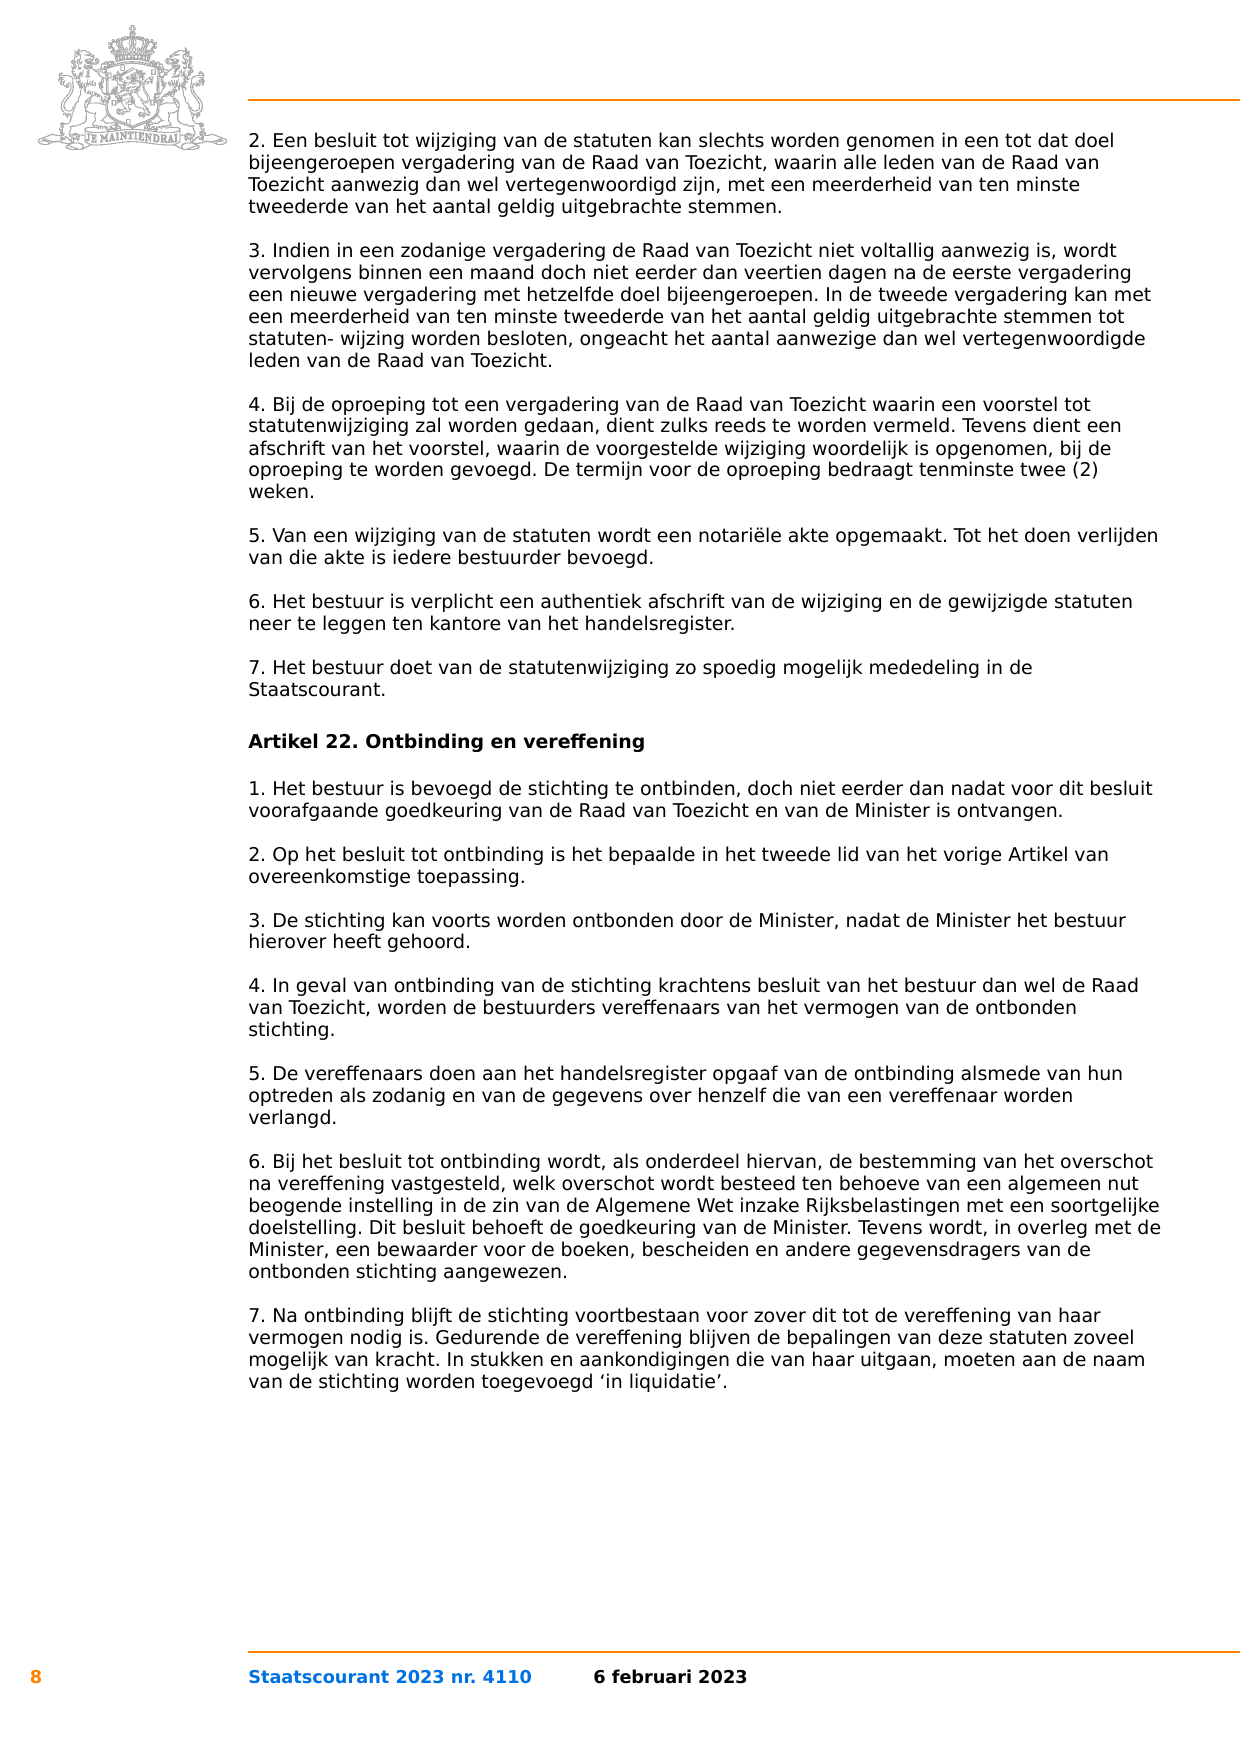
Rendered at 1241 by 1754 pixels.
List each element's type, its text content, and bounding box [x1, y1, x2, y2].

text 4. In geval van ontbinding van de stichting krachtens besluit van het bestuur dan wel de Raad van Toezicht, worden de bestuurders vereffenaars van het vermogen van de ontbonden stichting. [248, 975, 1163, 1041]
text 3. Indien in een zodanige vergadering de Raad van Toezicht niet voltallig aanwezig is, wordt vervolgens binnen een maand doch niet eerder dan veertien dagen na de eerste vergadering een nieuwe vergadering met hetzelfde doel bijeengeroepen. In de tweede vergadering kan met een meerderheid van ten minste tweederde van het aantal geldig uitgebrachte stemmen tot statuten- wijzing worden besloten, ongeacht het aantal aanwezige dan wel vertegenwoordigde leden van de Raad van Toezicht. [248, 240, 1163, 372]
picture [38, 25, 227, 150]
text 6. Bij het besluit tot ontbinding wordt, als onderdeel hiervan, de bestemming van het overschot na vereffening vastgesteld, welk overschot wordt besteed ten behoeve van een algemeen nut beogende instelling in de zin van de Algemene Wet inzake Rijksbelastingen met een soortgelijke doelstelling. Dit besluit behoeft de goedkeuring van de Minister. Tevens wordt, in overleg met de Minister, een bewaarder voor de boeken, bescheiden en andere gegevensdragers van de ontbonden stichting aangewezen. [248, 1151, 1163, 1283]
text 2. Op het besluit tot ontbinding is het bepaalde in het tweede lid van het vorige Artikel van overeenkomstige toepassing. [248, 844, 1163, 888]
text 7. Het bestuur doet van de statutenwijziging zo spoedig mogelijk mededeling in de Staatscourant. [248, 657, 1163, 701]
text 7. Na ontbinding blijft de stichting voortbestaan voor zover dit tot de vereffening van haar vermogen nodig is. Gedurende de vereffening blijven de bepalingen van deze statuten zoveel mogelijk van kracht. In stukken en aankondigingen die van haar uitgaan, moeten aan de naam van de stichting worden toegevoegd ‘in liquidatie’. [248, 1305, 1163, 1393]
subtitle Artikel 22. Ontbinding en vereffening [248, 731, 1163, 753]
text 2. Een besluit tot wijziging van de statuten kan slechts worden genomen in een tot dat doel bijeengeroepen vergadering van de Raad van Toezicht, waarin alle leden van de Raad van Toezicht aanwezig dan wel vertegenwoordigd zijn, met een meerderheid van ten minste tweederde van het aantal geldig uitgebrachte stemmen. [248, 130, 1163, 218]
text 4. Bij de oproeping tot een vergadering van de Raad van Toezicht waarin een voorstel tot statutenwijziging zal worden gedaan, dient zulks reeds te worden vermeld. Tevens dient een afschrift van het voorstel, waarin de voorgestelde wijziging woordelijk is opgenomen, bij de oproeping te worden gevoegd. De termijn voor de oproeping bedraagt tenminste twee (2) weken. [248, 393, 1163, 503]
text 6. Het bestuur is verplicht een authentiek afschrift van de wijziging en de gewijzigde statuten neer te leggen ten kantore van het handelsregister. [248, 591, 1163, 635]
text 5. Van een wijziging van de statuten wordt een notariële akte opgemaakt. Tot het doen verlijden van die akte is iedere bestuurder bevoegd. [248, 525, 1163, 569]
text 3. De stichting kan voorts worden ontbonden door de Minister, nadat de Minister het bestuur hierover heeft gehoord. [248, 909, 1163, 953]
text 5. De vereffenaars doen aan het handelsregister opgaaf van de ontbinding alsmede van hun optreden als zodanig en van de gegevens over henzelf die van een vereffenaar worden verlangd. [248, 1063, 1163, 1129]
text 1. Het bestuur is bevoegd de stichting te ontbinden, doch niet eerder dan nadat voor dit besluit voorafgaande goedkeuring van de Raad van Toezicht en van de Minister is ontvangen. [248, 778, 1163, 822]
